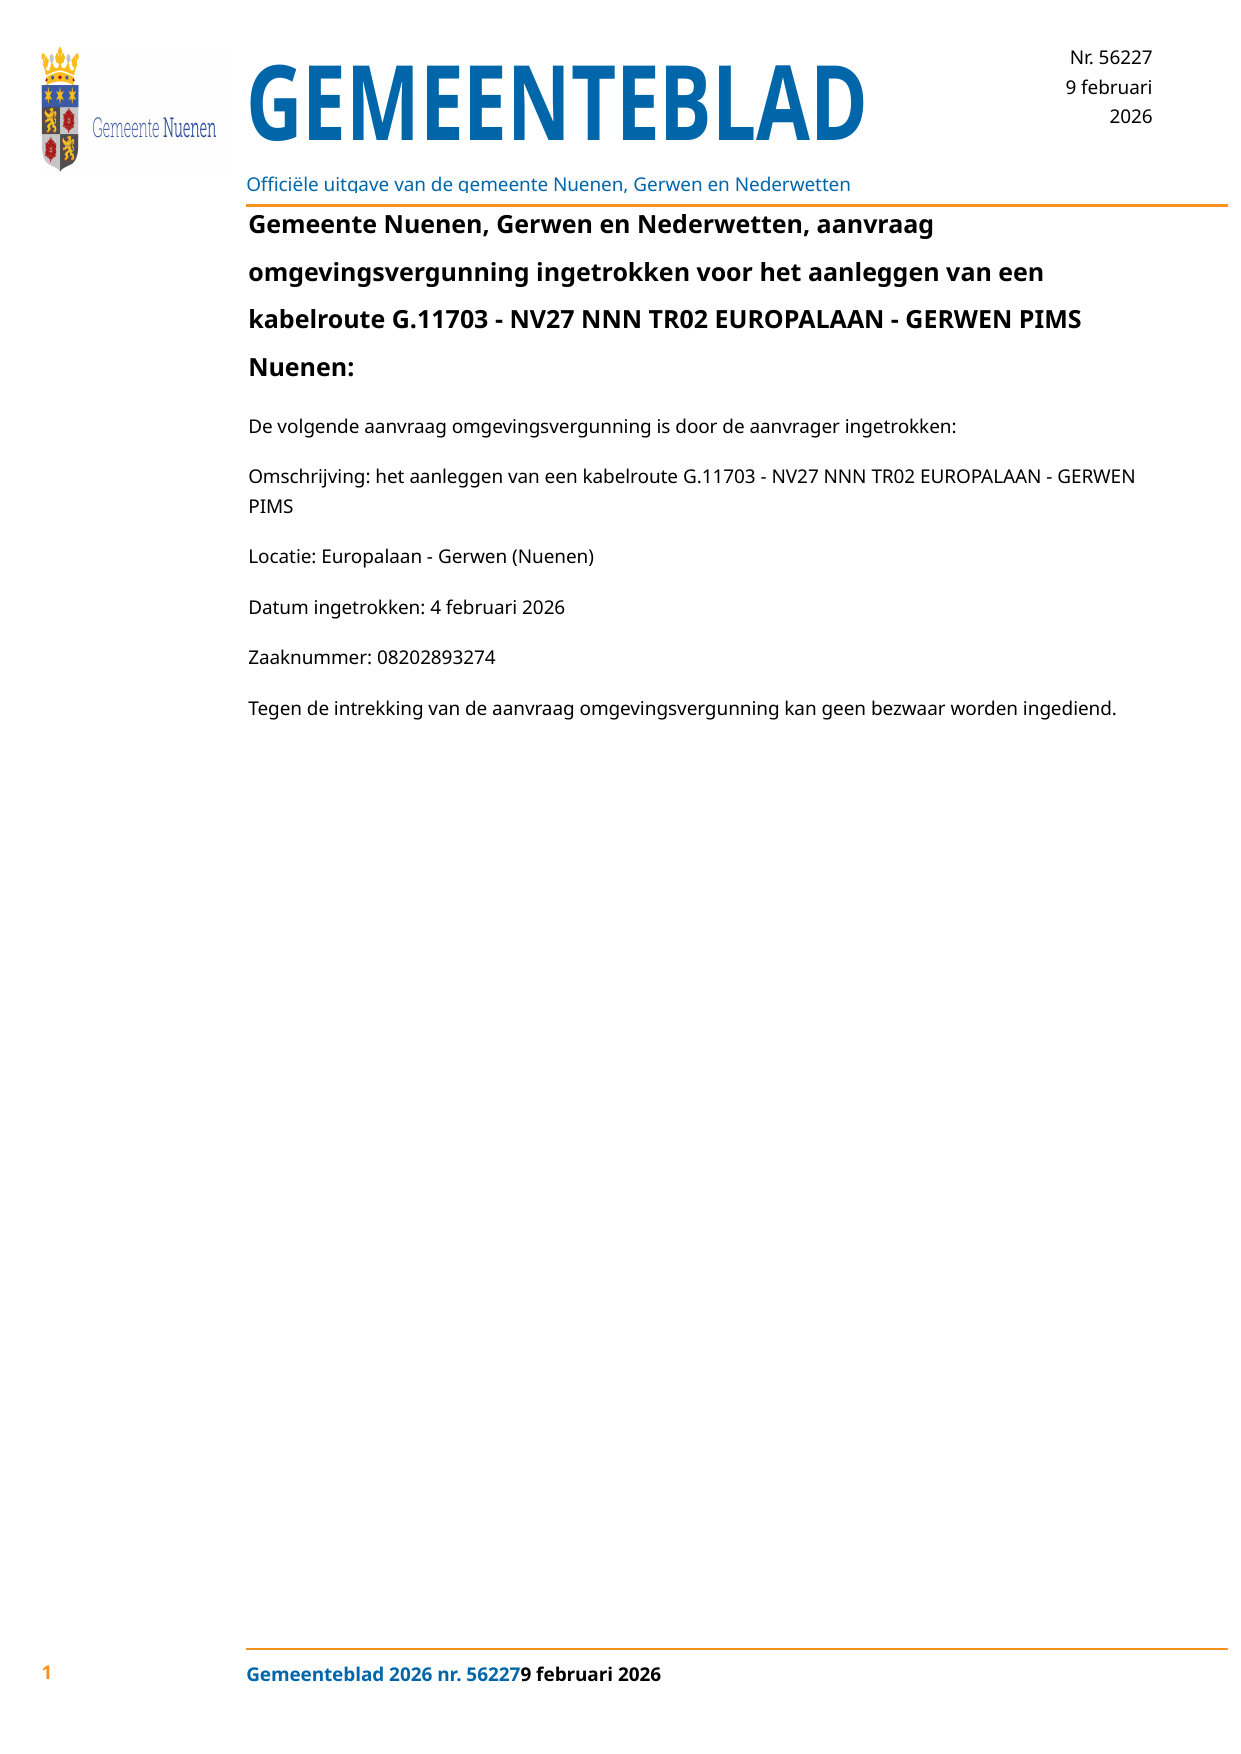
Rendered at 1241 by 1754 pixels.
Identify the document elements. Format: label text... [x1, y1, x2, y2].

text Gemeente Nuenen, Gerwen en Nederwetten, aanvraag omgevingsvergunning ingetrokken voor het aanleggen van een kabelroute G.11703 - NV27 NNN TR02 EUROPALAAN - GERWEN PIMS Nuenen: [248, 207, 1152, 384]
text Zaaknummer: 08202893274 [248, 644, 1152, 670]
picture [41, 47, 231, 172]
text Tegen de intrekking van de aanvraag omgevingsvergunning kan geen bezwaar worden ingediend. [248, 695, 1152, 721]
text Locatie: Europalaan - Gerwen (Nuenen) [248, 543, 1152, 569]
text Datum ingetrokken: 4 februari 2026 [248, 594, 1152, 620]
text De volgende aanvraag omgevingsvergunning is door de aanvrager ingetrokken: [248, 413, 1152, 439]
text Omschrijving: het aanleggen van een kabelroute G.11703 - NV27 NNN TR02 EUROPALAAN - GERWEN PIMS [248, 463, 1152, 519]
